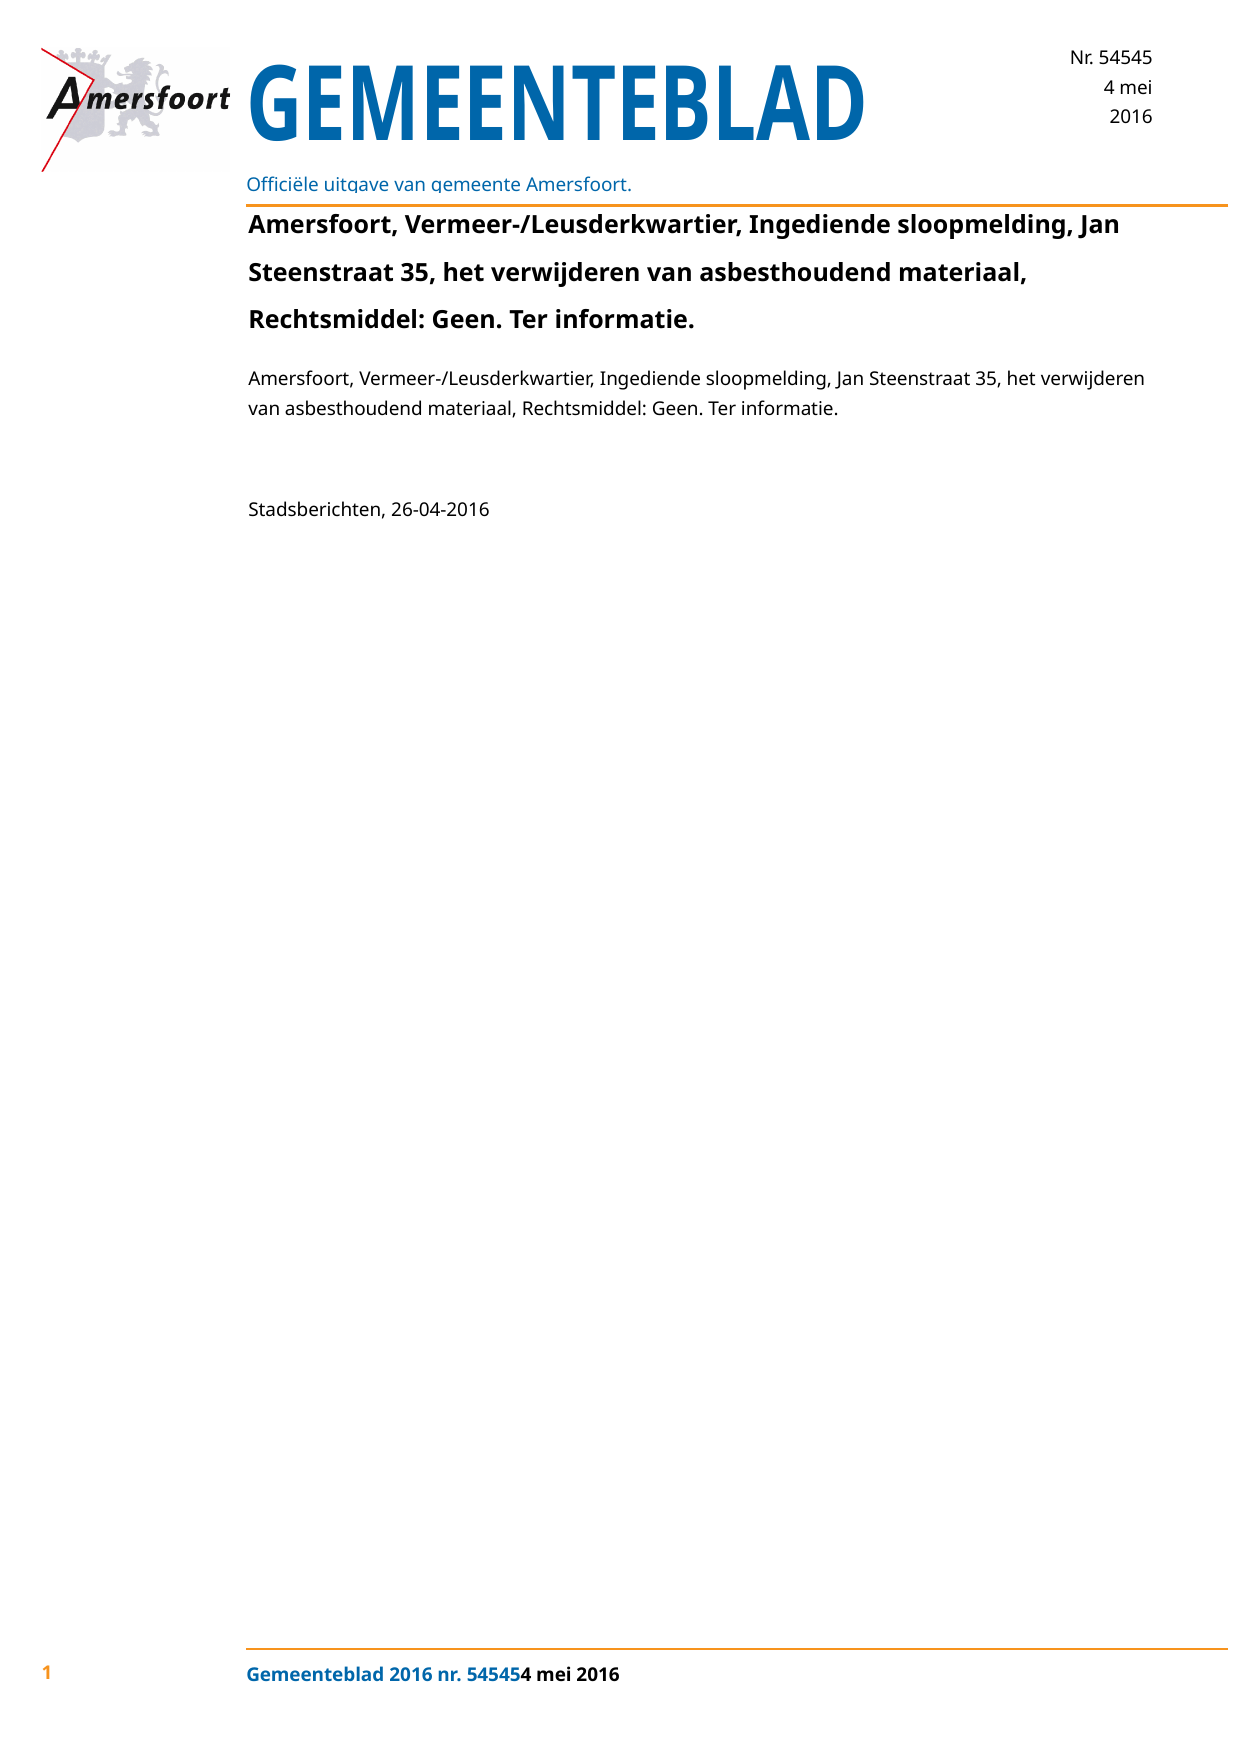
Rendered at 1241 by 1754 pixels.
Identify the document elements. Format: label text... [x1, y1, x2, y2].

text Amersfoort, Vermeer-/Leusderkwartier, Ingediende sloopmelding, Jan Steenstraat 35, het verwijderen van asbesthoudend materiaal, Rechtsmiddel: Geen. Ter informatie. [248, 207, 1152, 336]
text Stadsberichten, 26-04-2016 [248, 496, 1152, 522]
text Amersfoort, Vermeer-/Leusderkwartier, Ingediende sloopmelding, Jan Steenstraat 35, het verwijderen van asbesthoudend materiaal, Rechtsmiddel: Geen. Ter informatie. [248, 366, 1152, 421]
picture [41, 47, 231, 172]
